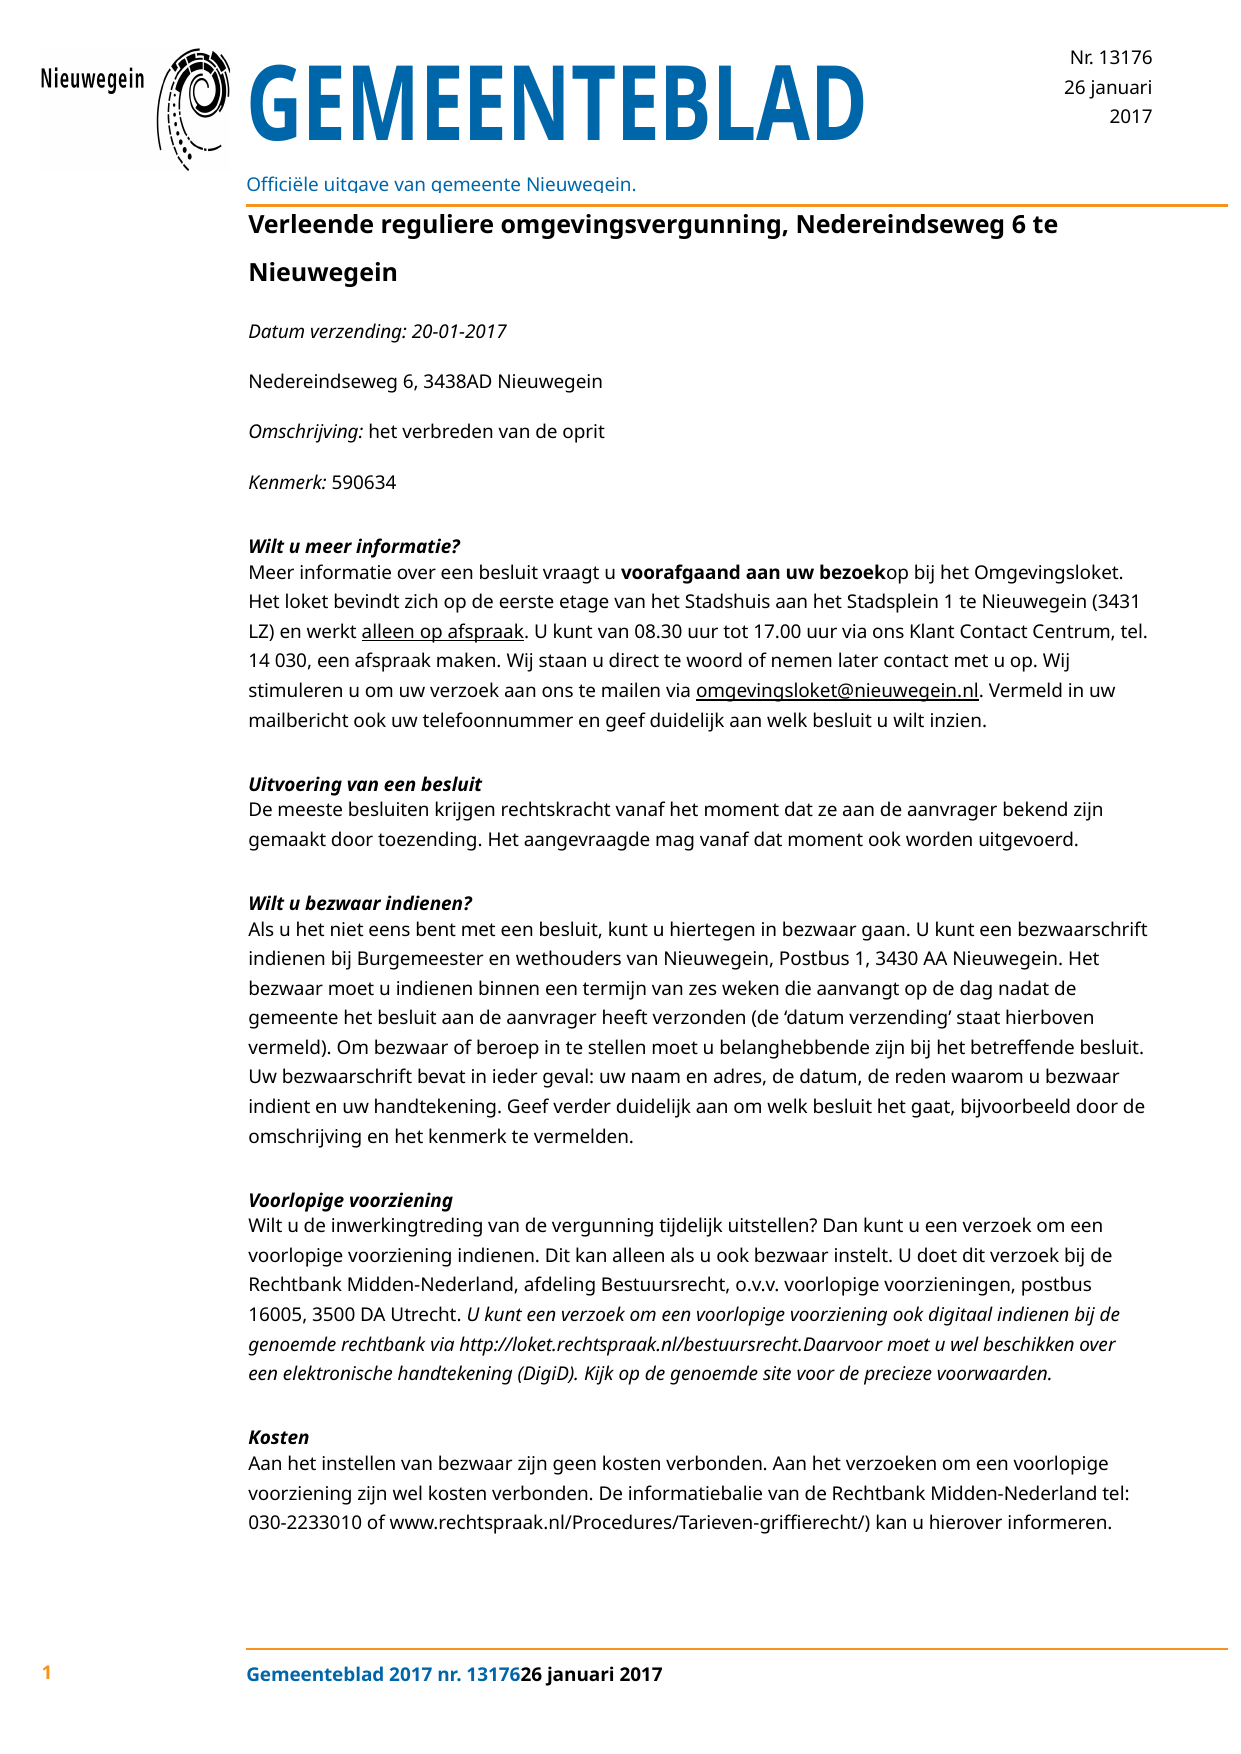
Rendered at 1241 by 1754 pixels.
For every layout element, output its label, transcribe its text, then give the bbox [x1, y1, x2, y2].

text Verleende reguliere omgevingsvergunning, Nedereindseweg 6 te Nieuwegein [248, 207, 1152, 288]
text De meeste besluiten krijgen rechtskracht vanaf het moment dat ze aan de aanvrager bekend zijn gemaakt door toezending. Het aangevraagde mag vanaf dat moment ook worden uitgevoerd. [248, 796, 1152, 852]
text Als u het niet eens bent met een besluit, kunt u hiertegen in bezwaar gaan. U kunt een bezwaarschrift indienen bij Burgemeester en wethouders van Nieuwegein, Postbus 1, 3430 AA Nieuwegein. Het bezwaar moet u indienen binnen een termijn van zes weken die aanvangt op de dag nadat de gemeente het besluit aan de aanvrager heeft verzonden (de ‘datum verzending’ staat hierboven vermeld). Om bezwaar of beroep in te stellen moet u belanghebbende zijn bij het betreffende besluit. Uw bezwaarschrift bevat in ieder geval: uw naam en adres, de datum, de reden waarom u bezwaar indient en uw handtekening. Geef verder duidelijk aan om welk besluit het gaat, bijvoorbeeld door de omschrijving en het kenmerk te vermelden. [248, 916, 1152, 1148]
text Wilt u de inwerkingtreding van de vergunning tijdelijk uitstellen? Dan kunt u een verzoek om een voorlopige voorziening indienen. Dit kan alleen als u ook bezwaar instelt. U doet dit verzoek bij de Rechtbank Midden-Nederland, afdeling Bestuursrecht, o.v.v. voorlopige voorzieningen, postbus 16005, 3500 DA Utrecht. U kunt een verzoek om een voorlopige voorziening ook digitaal indienen bij de genoemde rechtbank via http://loket.rechtspraak.nl/bestuursrecht.Daarvoor moet u wel beschikken over een elektronische handtekening (DigiD). Kijk op de genoemde site voor de precieze voorwaarden. [248, 1212, 1152, 1386]
text Wilt u bezwaar indienen? [248, 890, 1152, 916]
text Voorlopige voorziening [248, 1187, 1152, 1212]
text Omschrijving: het verbreden van de oprit [248, 419, 1152, 444]
text Kenmerk: 590634 [248, 469, 1152, 495]
text Kosten [248, 1424, 1152, 1450]
text Wilt u meer informatie? [248, 533, 1152, 559]
picture [41, 47, 231, 172]
text Datum verzending: 20-01-2017 [248, 318, 1152, 344]
text Meer informatie over een besluit vraagt u voorafgaand aan uw bezoekop bij het Omgevingsloket. Het loket bevindt zich op de eerste etage van het Stadshuis aan het Stadsplein 1 te Nieuwegein (3431 LZ) en werkt alleen op afspraak. U kunt van 08.30 uur tot 17.00 uur via ons Klant Contact Centrum, tel. 14 030, een afspraak maken. Wij staan u direct te woord of nemen later contact met u op. Wij stimuleren u om uw verzoek aan ons te mailen via omgevingsloket@nieuwegein.nl. Vermeld in uw mailbericht ook uw telefoonnummer en geef duidelijk aan welk besluit u wilt inzien. [248, 559, 1152, 732]
text Aan het instellen van bezwaar zijn geen kosten verbonden. Aan het verzoeken om een voorlopige voorziening zijn wel kosten verbonden. De informatiebalie van de Rechtbank Midden-Nederland tel: 030-2233010 of www.rechtspraak.nl/Procedures/Tarieven-griffierecht/) kan u hierover informeren. [248, 1450, 1152, 1535]
text Nedereindseweg 6, 3438AD Nieuwegein [248, 368, 1152, 394]
text Uitvoering van een besluit [248, 771, 1152, 796]
